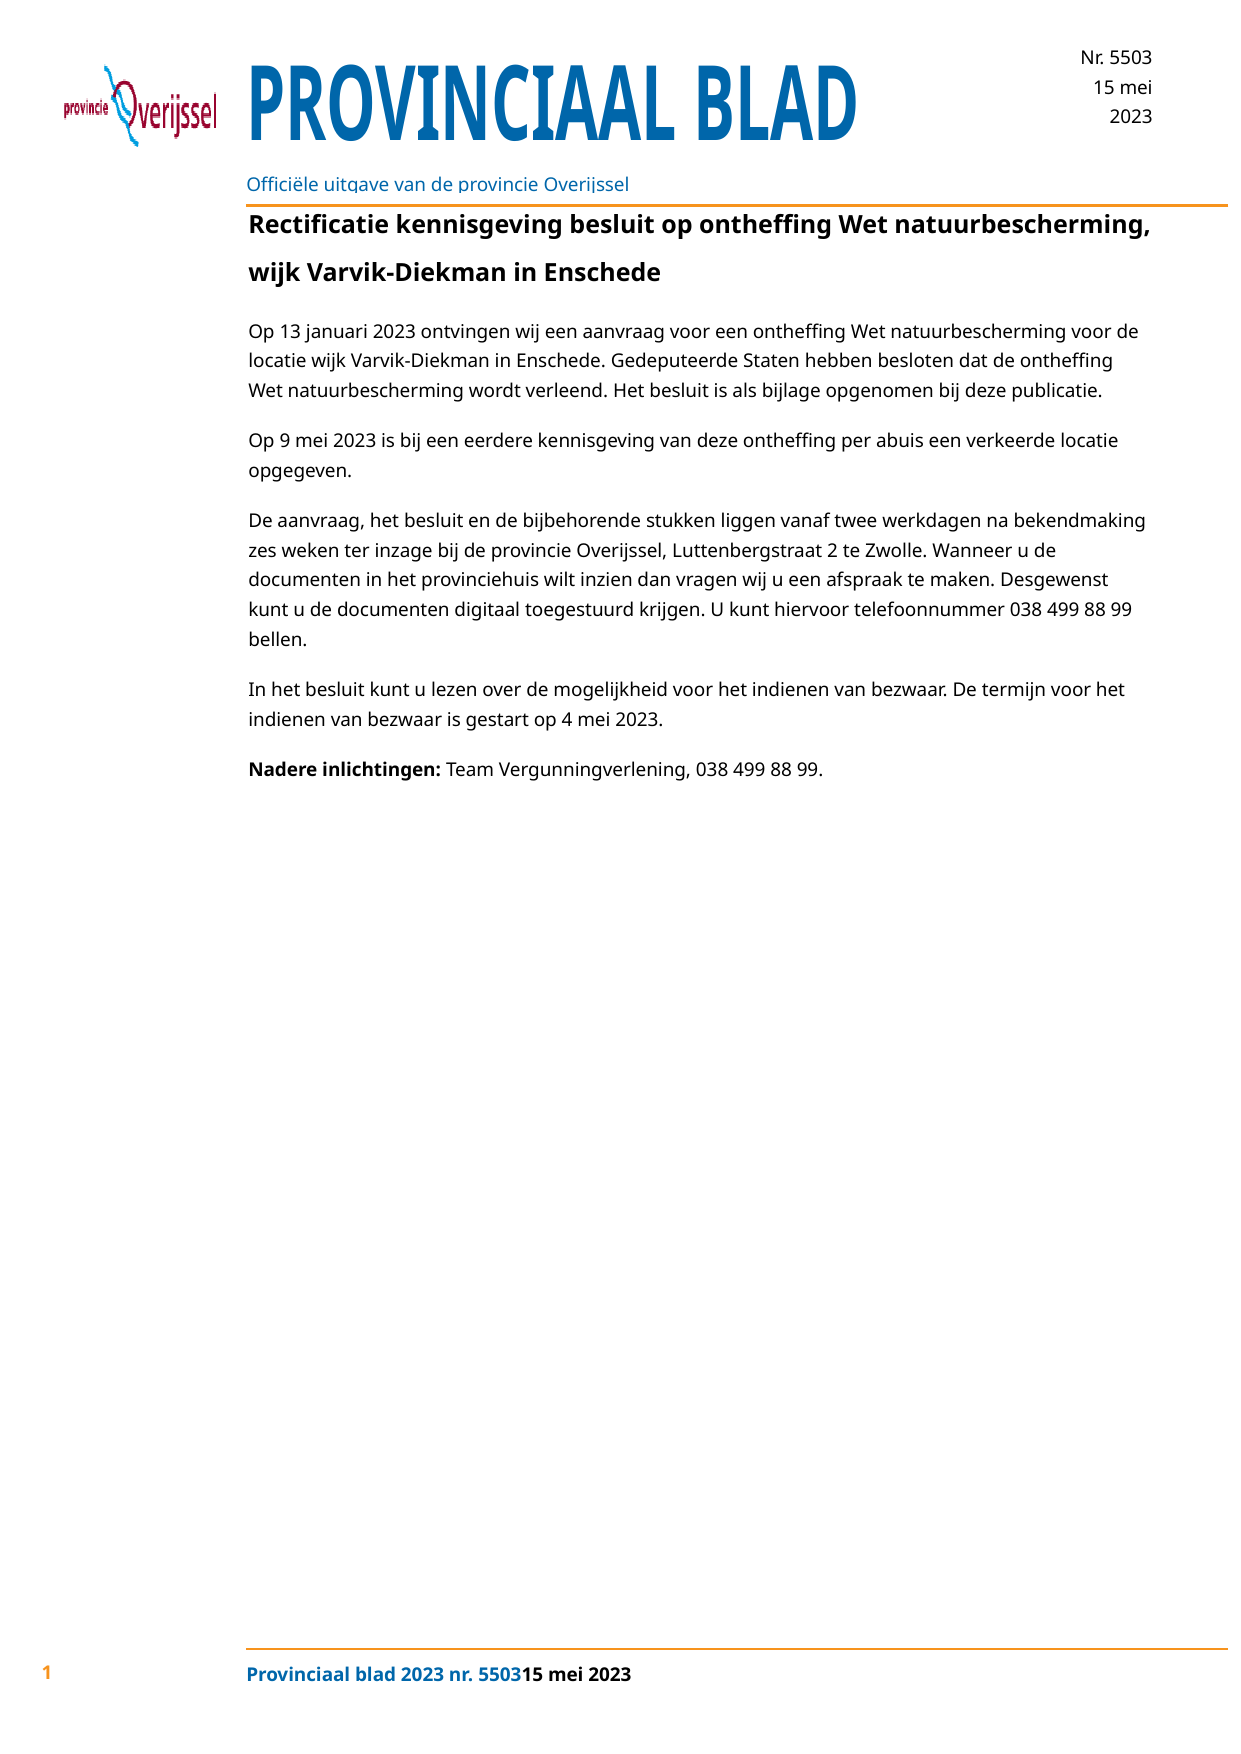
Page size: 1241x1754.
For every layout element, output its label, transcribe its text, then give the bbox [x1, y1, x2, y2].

text Rectificatie kennisgeving besluit op ontheffing Wet natuurbescherming, wijk Varvik-Diekman in Enschede [248, 207, 1152, 288]
text De aanvraag, het besluit en de bijbehorende stukken liggen vanaf twee werkdagen na bekendmaking zes weken ter inzage bij de provincie Overijssel, Luttenbergstraat 2 te Zwolle. Wanneer u de documenten in het provinciehuis wilt inzien dan vragen wij u een afspraak te maken. Desgewenst kunt u de documenten digitaal toegestuurd krijgen. U kunt hiervoor telefoonnummer 038 499 88 99 bellen. [248, 507, 1152, 652]
text Op 13 januari 2023 ontvingen wij een aanvraag voor een ontheffing Wet natuurbescherming voor de locatie wijk Varvik-Diekman in Enschede. Gedeputeerde Staten hebben besloten dat de ontheffing Wet natuurbescherming wordt verleend. Het besluit is als bijlage opgenomen bij deze publicatie. [248, 318, 1152, 403]
picture [41, 47, 231, 172]
text In het besluit kunt u lezen over de mogelijkheid voor het indienen van bezwaar. De termijn voor het indienen van bezwaar is gestart op 4 mei 2023. [248, 676, 1152, 732]
text Nadere inlichtingen: Team Vergunningverlening, 038 499 88 99. [248, 756, 1152, 782]
text Op 9 mei 2023 is bij een eerdere kennisgeving van deze ontheffing per abuis een verkeerde locatie opgegeven. [248, 427, 1152, 483]
